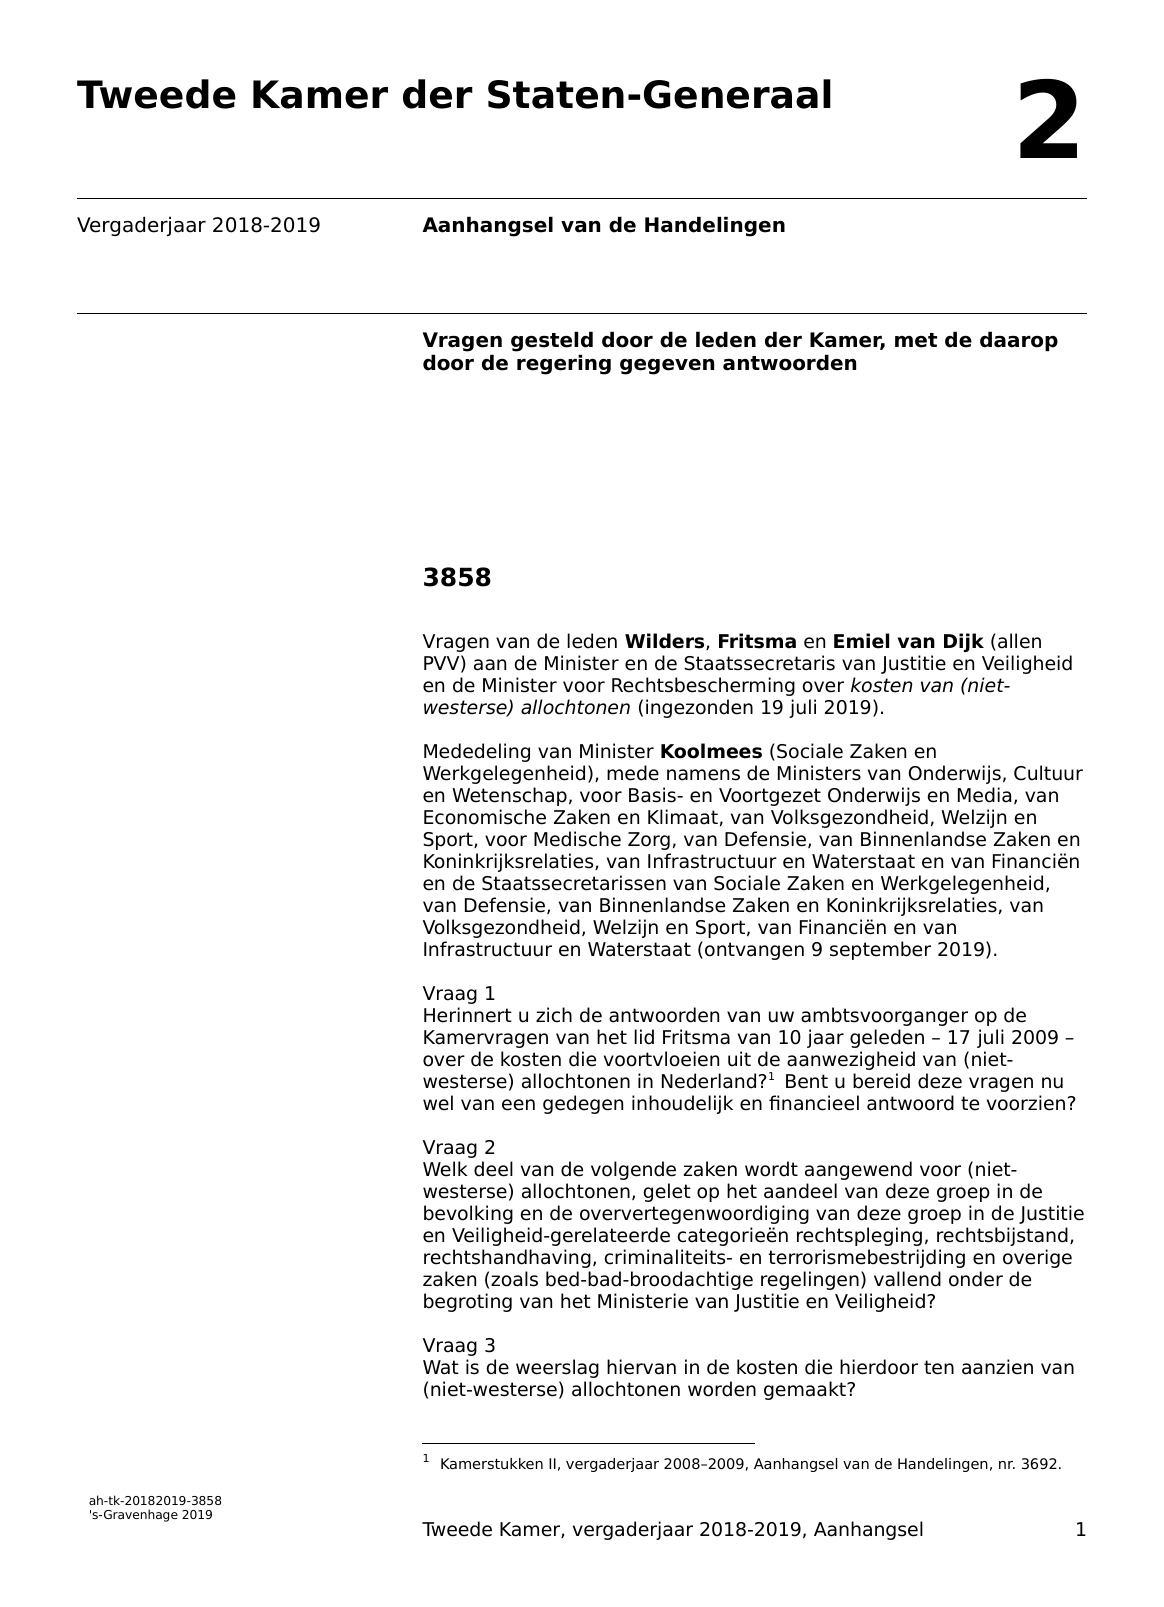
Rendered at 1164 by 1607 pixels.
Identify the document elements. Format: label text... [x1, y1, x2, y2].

text Vragen van de leden Wilders, Fritsma en Emiel van Dijk (allen PVV) aan de Minister en de Staatssecretaris van Justitie en Veiligheid en de Minister voor Rechtsbescherming over kosten van (niet-westerse) allochtonen (ingezonden 19 juli 2019). [422, 631, 1087, 718]
text ah-tk-20182019-3858 [88, 1494, 323, 1508]
text Mededeling van Minister Koolmees (Sociale Zaken en Werkgelegenheid), mede namens de Ministers van Onderwijs, Cultuur en Wetenschap, voor Basis- en Voortgezet Onderwijs en Media, van Economische Zaken en Klimaat, van Volksgezondheid, Welzijn en Sport, voor Medische Zorg, van Defensie, van Binnenlandse Zaken en Koninkrijksrelaties, van Infrastructuur en Waterstaat en van Financiën en de Staatssecretarissen van Sociale Zaken en Werkgelegenheid, van Defensie, van Binnenlandse Zaken en Koninkrijksrelaties, van Volksgezondheid, Welzijn en Sport, van Financiën en van Infrastructuur en Waterstaat (ontvangen 9 september 2019). [422, 741, 1087, 961]
text 3858 [422, 563, 1087, 592]
text Herinnert u zich de antwoorden van uw ambtsvoorganger op de Kamervragen van het lid Fritsma van 10 jaar geleden – 17 juli 2009 – over de kosten die voortvloeien uit de aanwezigheid van (niet-westerse) allochtonen in Nederland? Bent u bereid deze vragen nu wel van een gedegen inhoudelijk en financieel antwoord te voorzien? [422, 1005, 1087, 1114]
table_header 2 [886, 59, 1087, 198]
text Vraag 2 [422, 1137, 1087, 1159]
text Vraag 1 [422, 983, 1087, 1005]
text Welk deel van de volgende zaken wordt aangewend voor (niet-westerse) allochtonen, gelet op het aandeel van deze groep in de bevolking en de oververtegenwoordiging van deze groep in de Justitie en Veiligheid-gerelateerde categorieën rechtspleging, rechtsbijstand, rechtshandhaving, criminaliteits- en terrorismebestrijding en overige zaken (zoals bed-bad-broodachtige regelingen) vallend onder de begroting van het Ministerie van Justitie en Veiligheid? [422, 1159, 1087, 1313]
table_cell [77, 314, 422, 376]
table_cell Vragen gesteld door de leden der Kamer, met de daarop door de regering gegeven antwoorden [422, 314, 1087, 376]
text Wat is de weerslag hiervan in de kosten die hierdoor ten aanzien van (niet-westerse) allochtonen worden gemaakt? [422, 1357, 1087, 1401]
table_cell Aanhangsel van de Handelingen [422, 199, 1087, 313]
table_header Tweede Kamer der Staten-Generaal [77, 59, 886, 198]
text Vraag 3 [422, 1335, 1087, 1357]
text Kamerstukken II, vergaderjaar 2008–2009, Aanhangsel van de Handelingen, nr. 3692. [422, 1452, 1087, 1474]
text 's-Gravenhage 2019 [88, 1508, 323, 1522]
table_cell Vergaderjaar 2018-2019 [77, 199, 422, 313]
